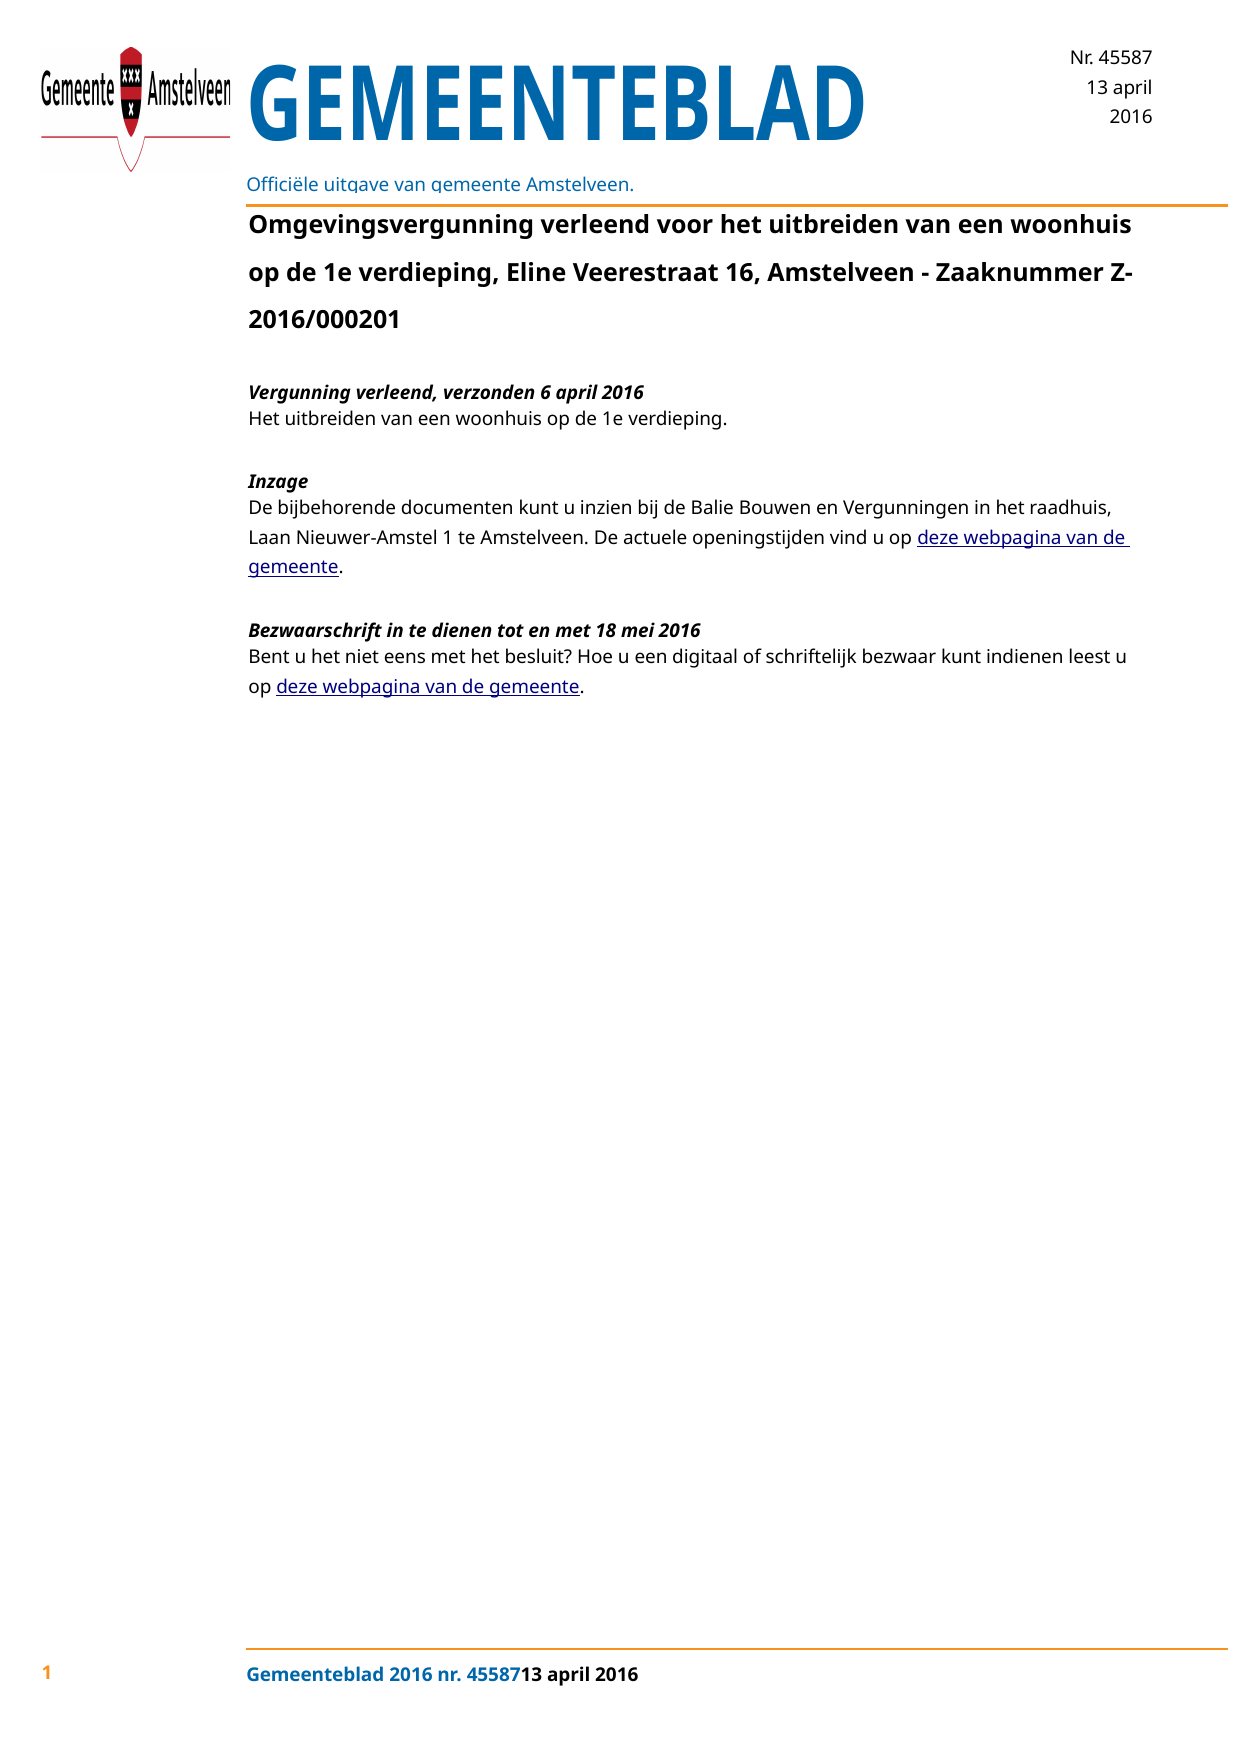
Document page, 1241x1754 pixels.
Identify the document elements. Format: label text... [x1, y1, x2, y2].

text Omgevingsvergunning verleend voor het uitbreiden van een woonhuis op de 1e verdieping, Eline Veerestraat 16, Amstelveen - Zaaknummer Z-2016/000201 [248, 207, 1152, 336]
text Vergunning verleend, verzonden 6 april 2016 [248, 379, 1152, 405]
text Bezwaarschrift in te dienen tot en met 18 mei 2016 [248, 618, 1152, 643]
picture [41, 47, 231, 172]
text Inzage [248, 469, 1152, 494]
text Het uitbreiden van een woonhuis op de 1e verdieping. [248, 405, 1152, 431]
text De bijbehorende documenten kunt u inzien bij de Balie Bouwen en Vergunningen in het raadhuis, Laan Nieuwer-Amstel 1 te Amstelveen. De actuele openingstijden vind u op deze webpagina van de gemeente. [248, 494, 1152, 579]
text Bent u het niet eens met het besluit? Hoe u een digitaal of schriftelijk bezwaar kunt indienen leest u op deze webpagina van de gemeente. [248, 643, 1152, 699]
